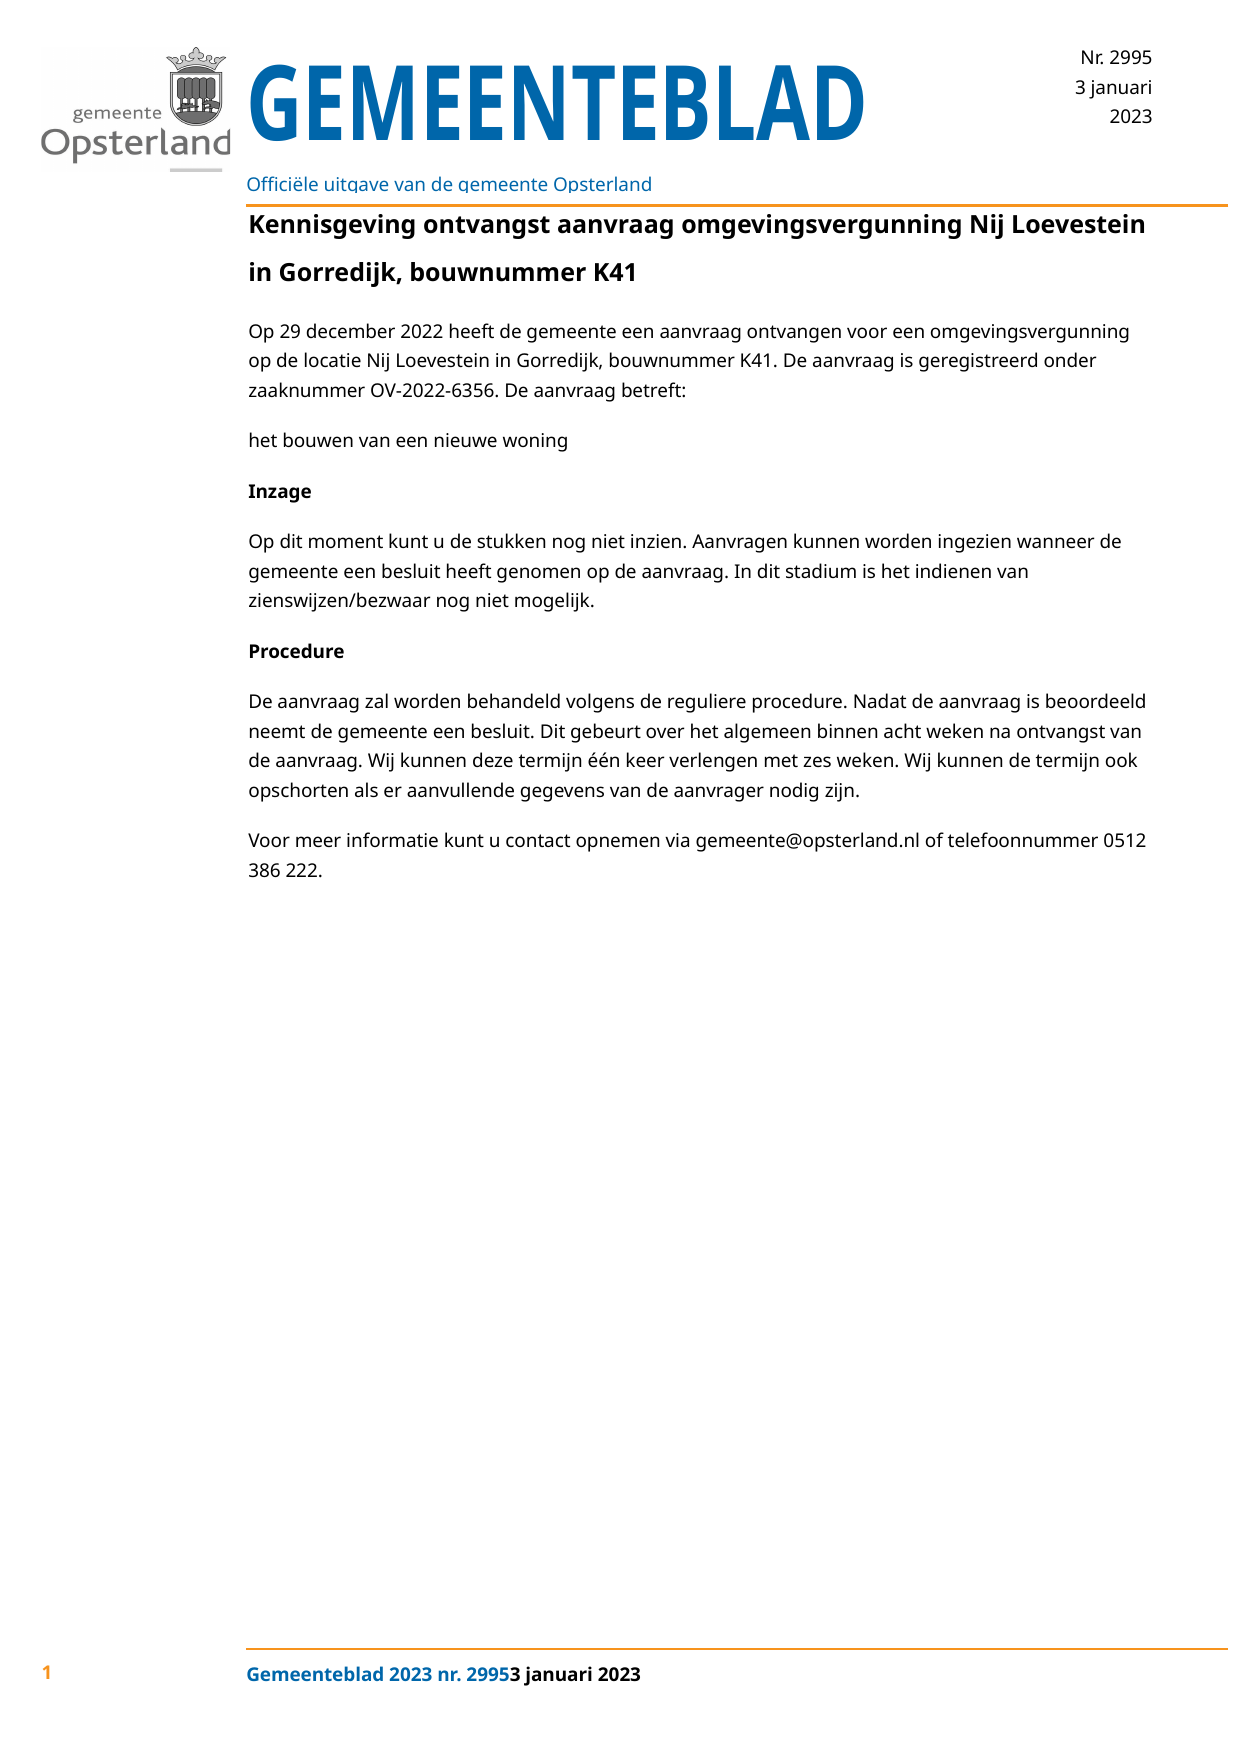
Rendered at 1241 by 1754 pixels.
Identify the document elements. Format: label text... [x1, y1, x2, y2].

text Procedure [248, 638, 1152, 664]
text Op 29 december 2022 heeft de gemeente een aanvraag ontvangen voor een omgevingsvergunning op de locatie Nij Loevestein in Gorredijk, bouwnummer K41. De aanvraag is geregistreerd onder zaaknummer OV-2022-6356. De aanvraag betreft: [248, 318, 1152, 403]
text Voor meer informatie kunt u contact opnemen via gemeente@opsterland.nl of telefoonnummer 0512 386 222. [248, 827, 1152, 883]
text Op dit moment kunt u de stukken nog niet inzien. Aanvragen kunnen worden ingezien wanneer de gemeente een besluit heeft genomen op de aanvraag. In dit stadium is het indienen van zienswijzen/bezwaar nog niet mogelijk. [248, 528, 1152, 613]
picture [41, 47, 231, 172]
text het bouwen van een nieuwe woning [248, 427, 1152, 453]
text Kennisgeving ontvangst aanvraag omgevingsvergunning Nij Loevestein in Gorredijk, bouwnummer K41 [248, 207, 1152, 288]
text Inzage [248, 478, 1152, 504]
text De aanvraag zal worden behandeld volgens de reguliere procedure. Nadat de aanvraag is beoordeeld neemt de gemeente een besluit. Dit gebeurt over het algemeen binnen acht weken na ontvangst van de aanvraag. Wij kunnen deze termijn één keer verlengen met zes weken. Wij kunnen de termijn ook opschorten als er aanvullende gegevens van de aanvrager nodig zijn. [248, 688, 1152, 803]
